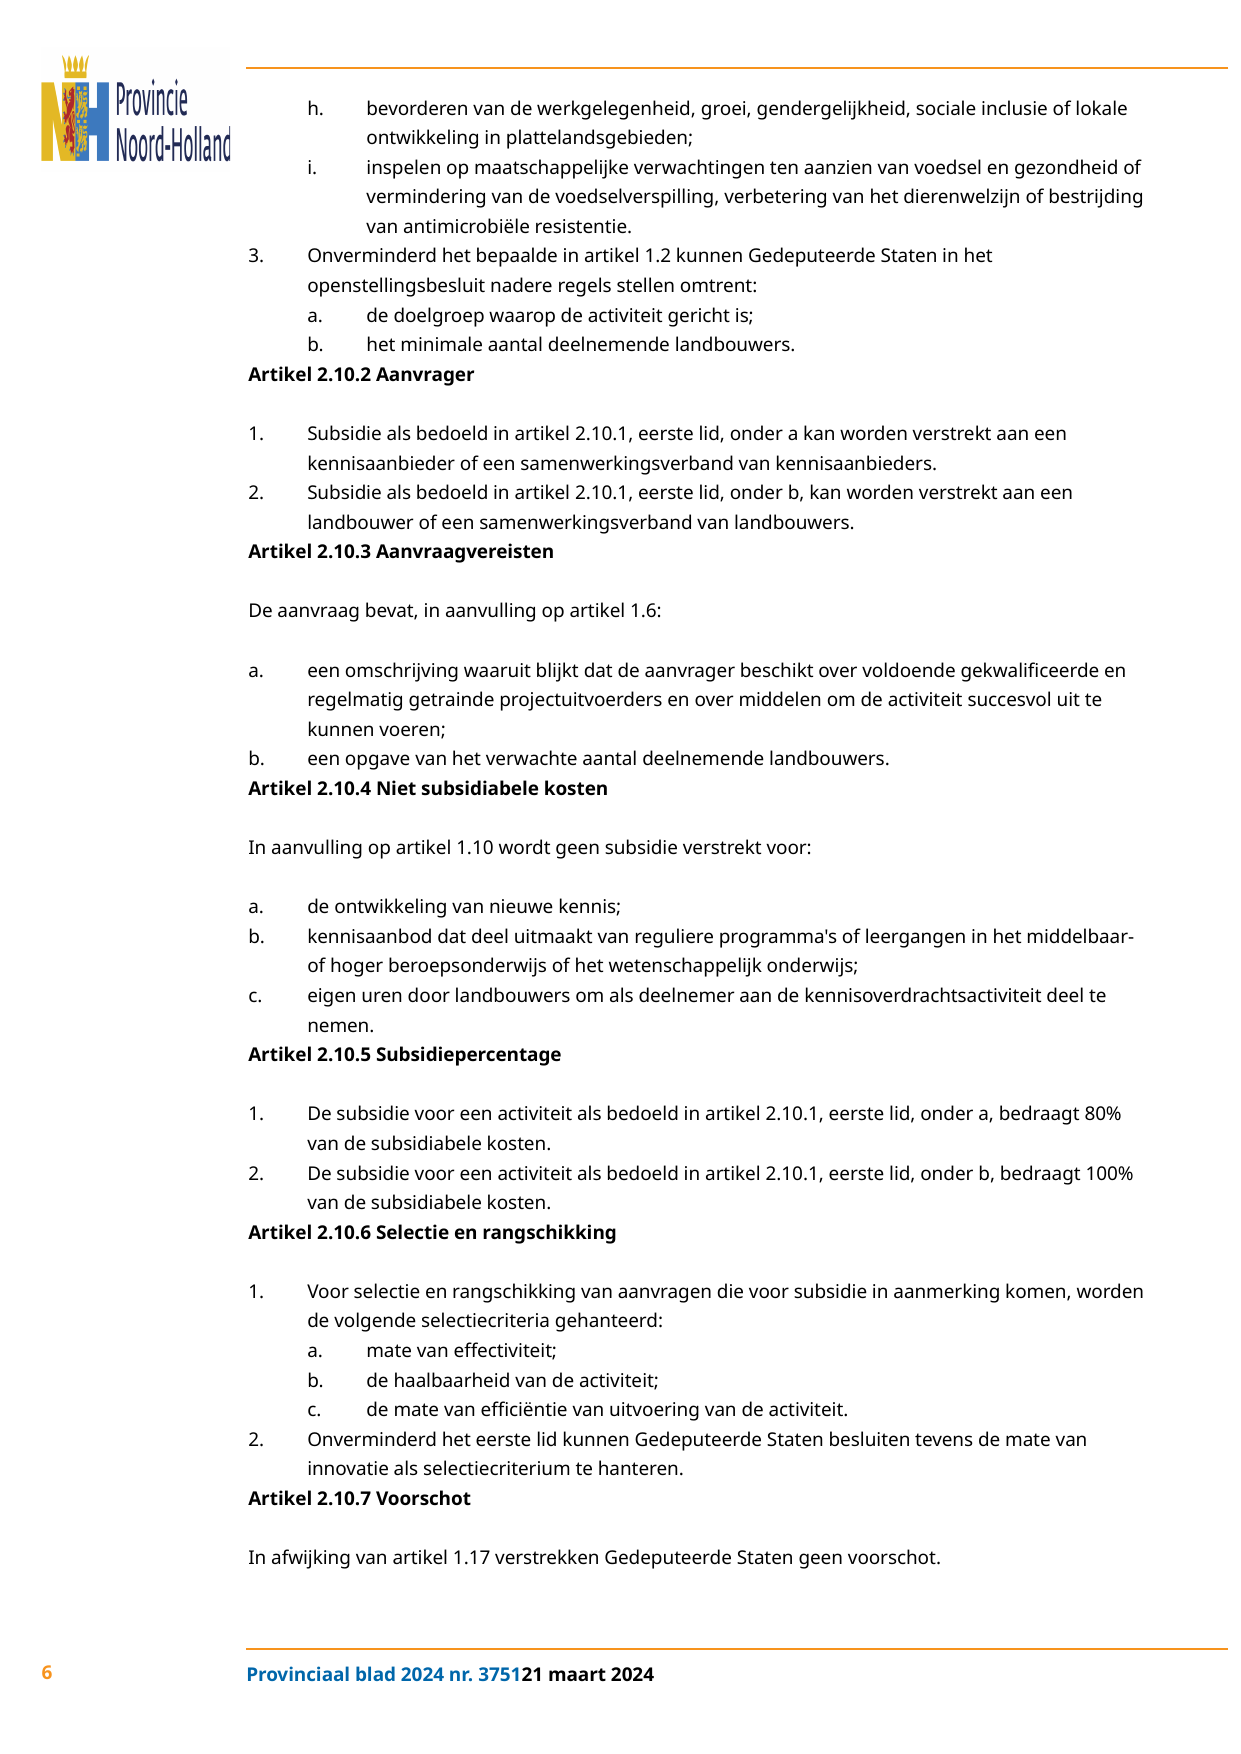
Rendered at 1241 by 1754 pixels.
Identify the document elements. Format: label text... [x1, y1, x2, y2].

list mate van effectiviteit; [307, 1337, 1152, 1363]
list inspelen op maatschappelijke verwachtingen ten aanzien van voedsel en gezondheid of vermindering van de voedselverspilling, verbetering van het dierenwelzijn of bestrijding van antimicrobiële resistentie. [307, 154, 1152, 239]
text Artikel 2.10.7 Voorschot [248, 1485, 1152, 1511]
list het minimale aantal deelnemende landbouwers. [307, 331, 1152, 357]
picture [41, 47, 231, 172]
list Onverminderd het bepaalde in artikel 1.2 kunnen Gedeputeerde Staten in het openstellingsbesluit nadere regels stellen omtrent: [248, 243, 1152, 298]
list kennisaanbod dat deel uitmaakt van reguliere programma's of leergangen in het middelbaar- of hoger beroepsonderwijs of het wetenschappelijk onderwijs; [248, 923, 1152, 978]
list Onverminderd het eerste lid kunnen Gedeputeerde Staten besluiten tevens de mate van innovatie als selectiecriterium te hanteren. [248, 1426, 1152, 1481]
text De aanvraag bevat, in aanvulling op artikel 1.6: [248, 598, 1152, 623]
list een omschrijving waaruit blijkt dat de aanvrager beschikt over voldoende gekwalificeerde en regelmatig getrainde projectuitvoerders en over middelen om de activiteit succesvol uit te kunnen voeren; [248, 657, 1152, 742]
list Subsidie als bedoeld in artikel 2.10.1, eerste lid, onder a kan worden verstrekt aan een kennisaanbieder of een samenwerkingsverband van kennisaanbieders. [248, 420, 1152, 476]
list de doelgroep waarop de activiteit gericht is; [307, 302, 1152, 328]
list de haalbaarheid van de activiteit; [307, 1367, 1152, 1393]
list bevorderen van de werkgelegenheid, groei, gendergelijkheid, sociale inclusie of lokale ontwikkeling in plattelandsgebieden; [307, 95, 1152, 150]
text Artikel 2.10.2 Aanvrager [248, 361, 1152, 387]
list Voor selectie en rangschikking van aanvragen die voor subsidie in aanmerking komen, worden de volgende selectiecriteria gehanteerd: [248, 1278, 1152, 1333]
list De subsidie voor een activiteit als bedoeld in artikel 2.10.1, eerste lid, onder a, bedraagt 80% van de subsidiabele kosten. [248, 1101, 1152, 1156]
text In aanvulling op artikel 1.10 wordt geen subsidie verstrekt voor: [248, 834, 1152, 860]
list de ontwikkeling van nieuwe kennis; [248, 893, 1152, 919]
list Subsidie als bedoeld in artikel 2.10.1, eerste lid, onder b, kan worden verstrekt aan een landbouwer of een samenwerkingsverband van landbouwers. [248, 479, 1152, 535]
list eigen uren door landbouwers om als deelnemer aan de kennisoverdrachtsactiviteit deel te nemen. [248, 982, 1152, 1038]
text Artikel 2.10.4 Niet subsidiabele kosten [248, 775, 1152, 801]
text In afwijking van artikel 1.17 verstrekken Gedeputeerde Staten geen voorschot. [248, 1544, 1152, 1570]
text Artikel 2.10.5 Subsidiepercentage [248, 1041, 1152, 1067]
text Artikel 2.10.3 Aanvraagvereisten [248, 538, 1152, 564]
text Artikel 2.10.6 Selectie en rangschikking [248, 1219, 1152, 1245]
list een opgave van het verwachte aantal deelnemende landbouwers. [248, 746, 1152, 771]
list De subsidie voor een activiteit als bedoeld in artikel 2.10.1, eerste lid, onder b, bedraagt 100% van de subsidiabele kosten. [248, 1160, 1152, 1215]
list de mate van efficiëntie van uitvoering van de activiteit. [307, 1396, 1152, 1422]
